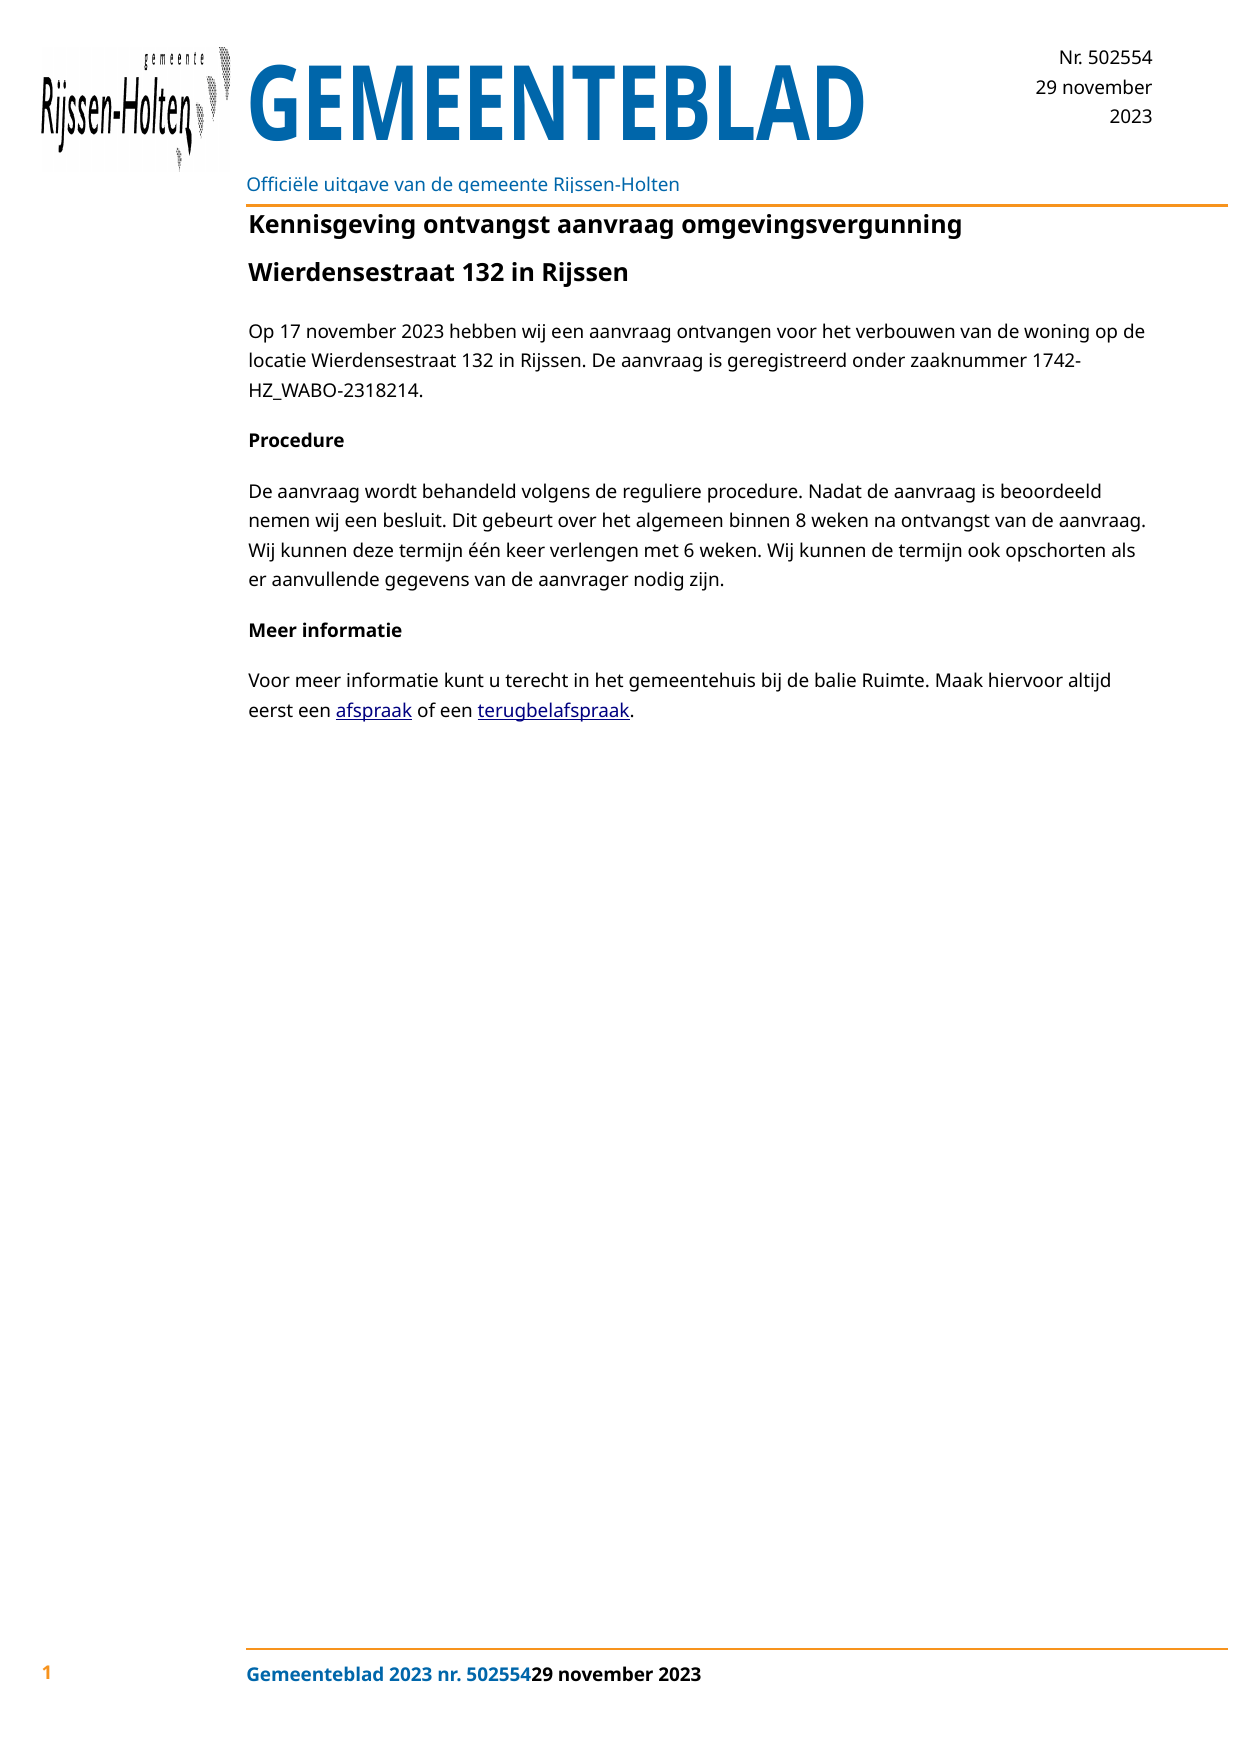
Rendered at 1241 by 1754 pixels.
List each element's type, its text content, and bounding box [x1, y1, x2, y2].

text De aanvraag wordt behandeld volgens de reguliere procedure. Nadat de aanvraag is beoordeeld nemen wij een besluit. Dit gebeurt over het algemeen binnen 8 weken na ontvangst van de aanvraag. Wij kunnen deze termijn één keer verlengen met 6 weken. Wij kunnen de termijn ook opschorten als er aanvullende gegevens van de aanvrager nodig zijn. [248, 478, 1152, 592]
text Op 17 november 2023 hebben wij een aanvraag ontvangen voor het verbouwen van de woning op de locatie Wierdensestraat 132 in Rijssen. De aanvraag is geregistreerd onder zaaknummer 1742-HZ_WABO-2318214. [248, 318, 1152, 403]
text Kennisgeving ontvangst aanvraag omgevingsvergunning Wierdensestraat 132 in Rijssen [248, 207, 1152, 288]
text Procedure [248, 427, 1152, 453]
picture [41, 47, 231, 172]
text Voor meer informatie kunt u terecht in het gemeentehuis bij de balie Ruimte. Maak hiervoor altijd eerst een afspraak of een terugbelafspraak. [248, 667, 1152, 723]
text Meer informatie [248, 617, 1152, 643]
